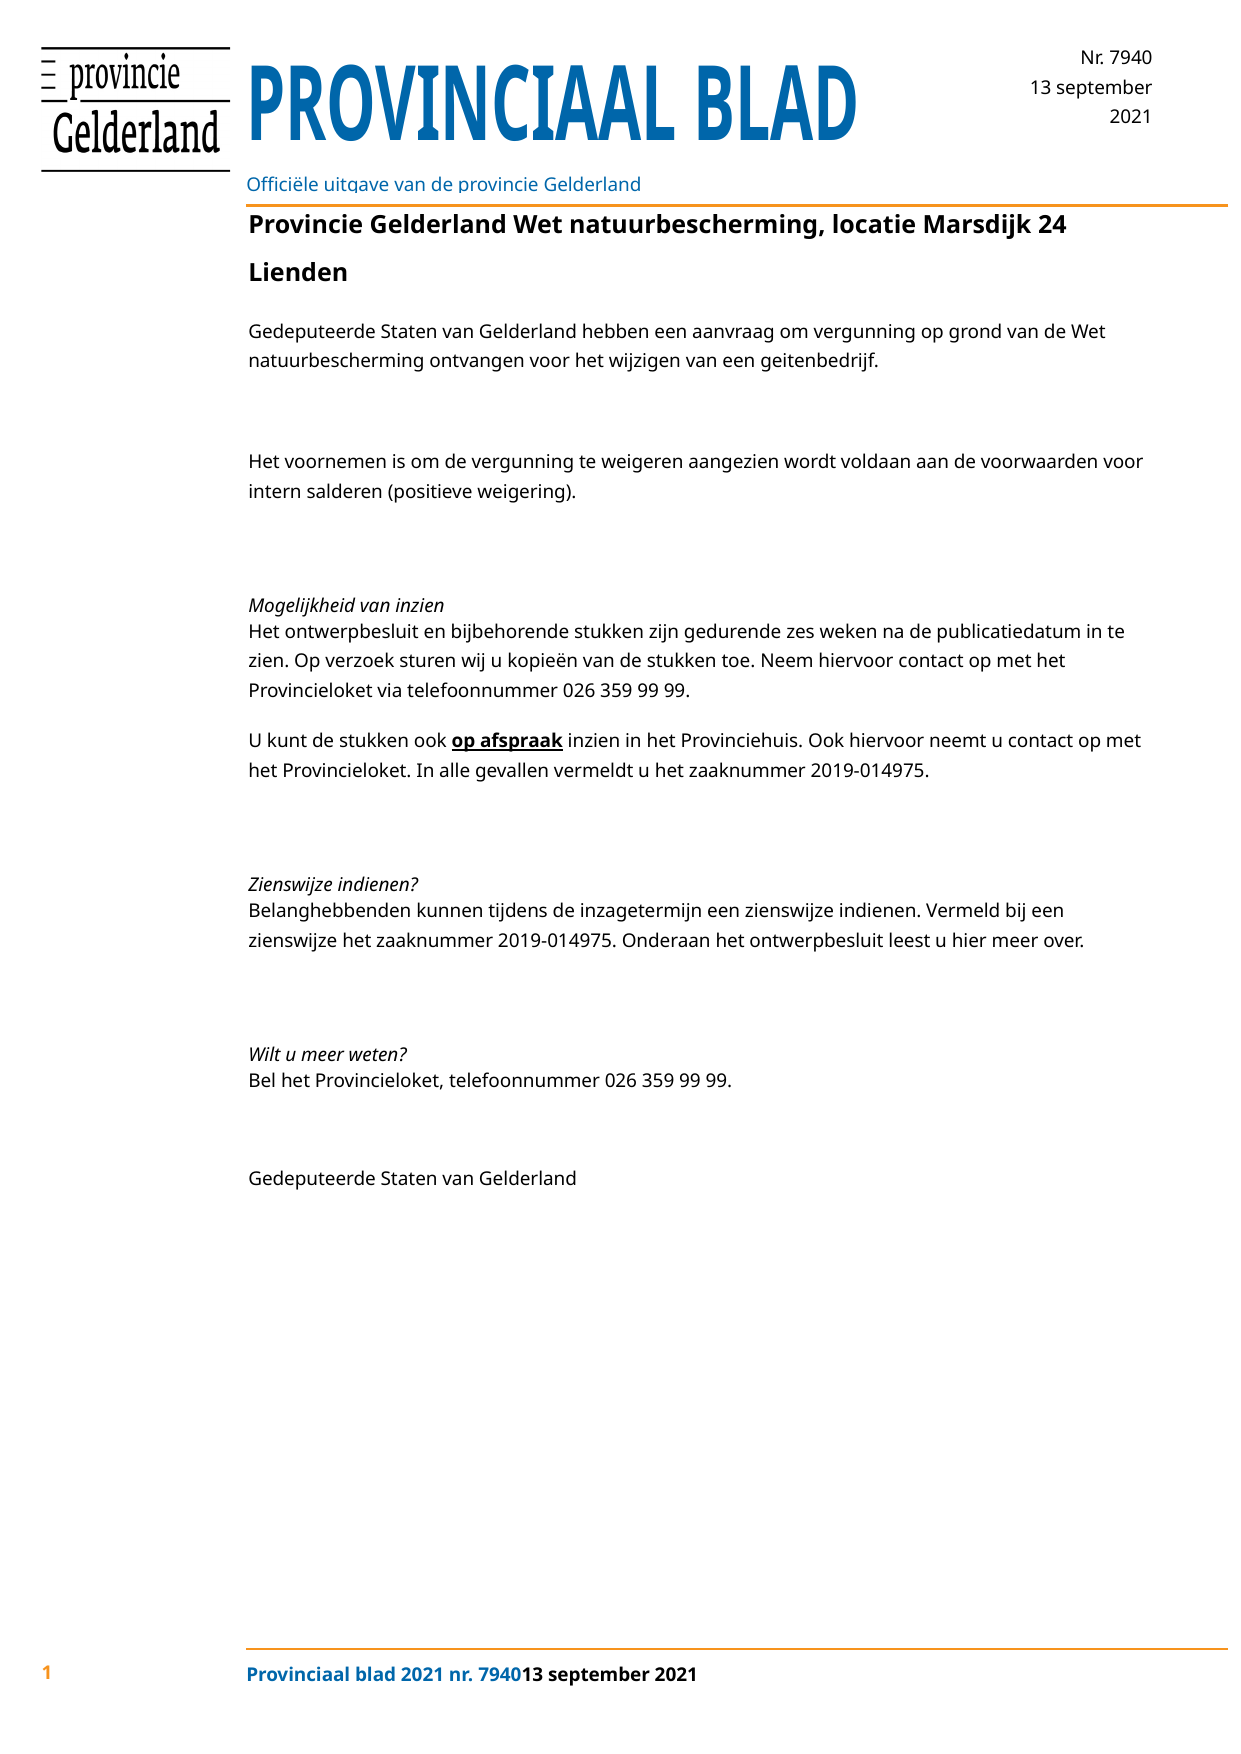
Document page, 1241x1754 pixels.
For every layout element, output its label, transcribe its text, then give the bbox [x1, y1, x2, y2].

text Bel het Provincieloket, telefoonnummer 026 359 99 99. [248, 1067, 1152, 1093]
text Gedeputeerde Staten van Gelderland hebben een aanvraag om vergunning op grond van de Wet natuurbescherming ontvangen voor het wijzigen van een geitenbedrijf. [248, 318, 1152, 373]
picture [41, 47, 231, 172]
text Het voornemen is om de vergunning te weigeren aangezien wordt voldaan aan de voorwaarden voor intern salderen (positieve weigering). [248, 448, 1152, 504]
text Provincie Gelderland Wet natuurbescherming, locatie Marsdijk 24 Lienden [248, 207, 1152, 288]
text Belanghebbenden kunnen tijdens de inzagetermijn een zienswijze indienen. Vermeld bij een zienswijze het zaaknummer 2019-014975. Onderaan het ontwerpbesluit leest u hier meer over. [248, 897, 1152, 953]
text Wilt u meer weten? [248, 1041, 1152, 1067]
text Zienswijze indienen? [248, 872, 1152, 897]
text Het ontwerpbesluit en bijbehorende stukken zijn gedurende zes weken na de publicatiedatum in te zien. Op verzoek sturen wij u kopieën van de stukken toe. Neem hiervoor contact op met het Provincieloket via telefoonnummer 026 359 99 99. [248, 618, 1152, 703]
text U kunt de stukken ook op afspraak inzien in het Provinciehuis. Ook hiervoor neemt u contact op met het Provincieloket. In alle gevallen vermeldt u het zaaknummer 2019-014975. [248, 728, 1152, 783]
text Gedeputeerde Staten van Gelderland [248, 1165, 1152, 1191]
text Mogelijkheid van inzien [248, 592, 1152, 618]
